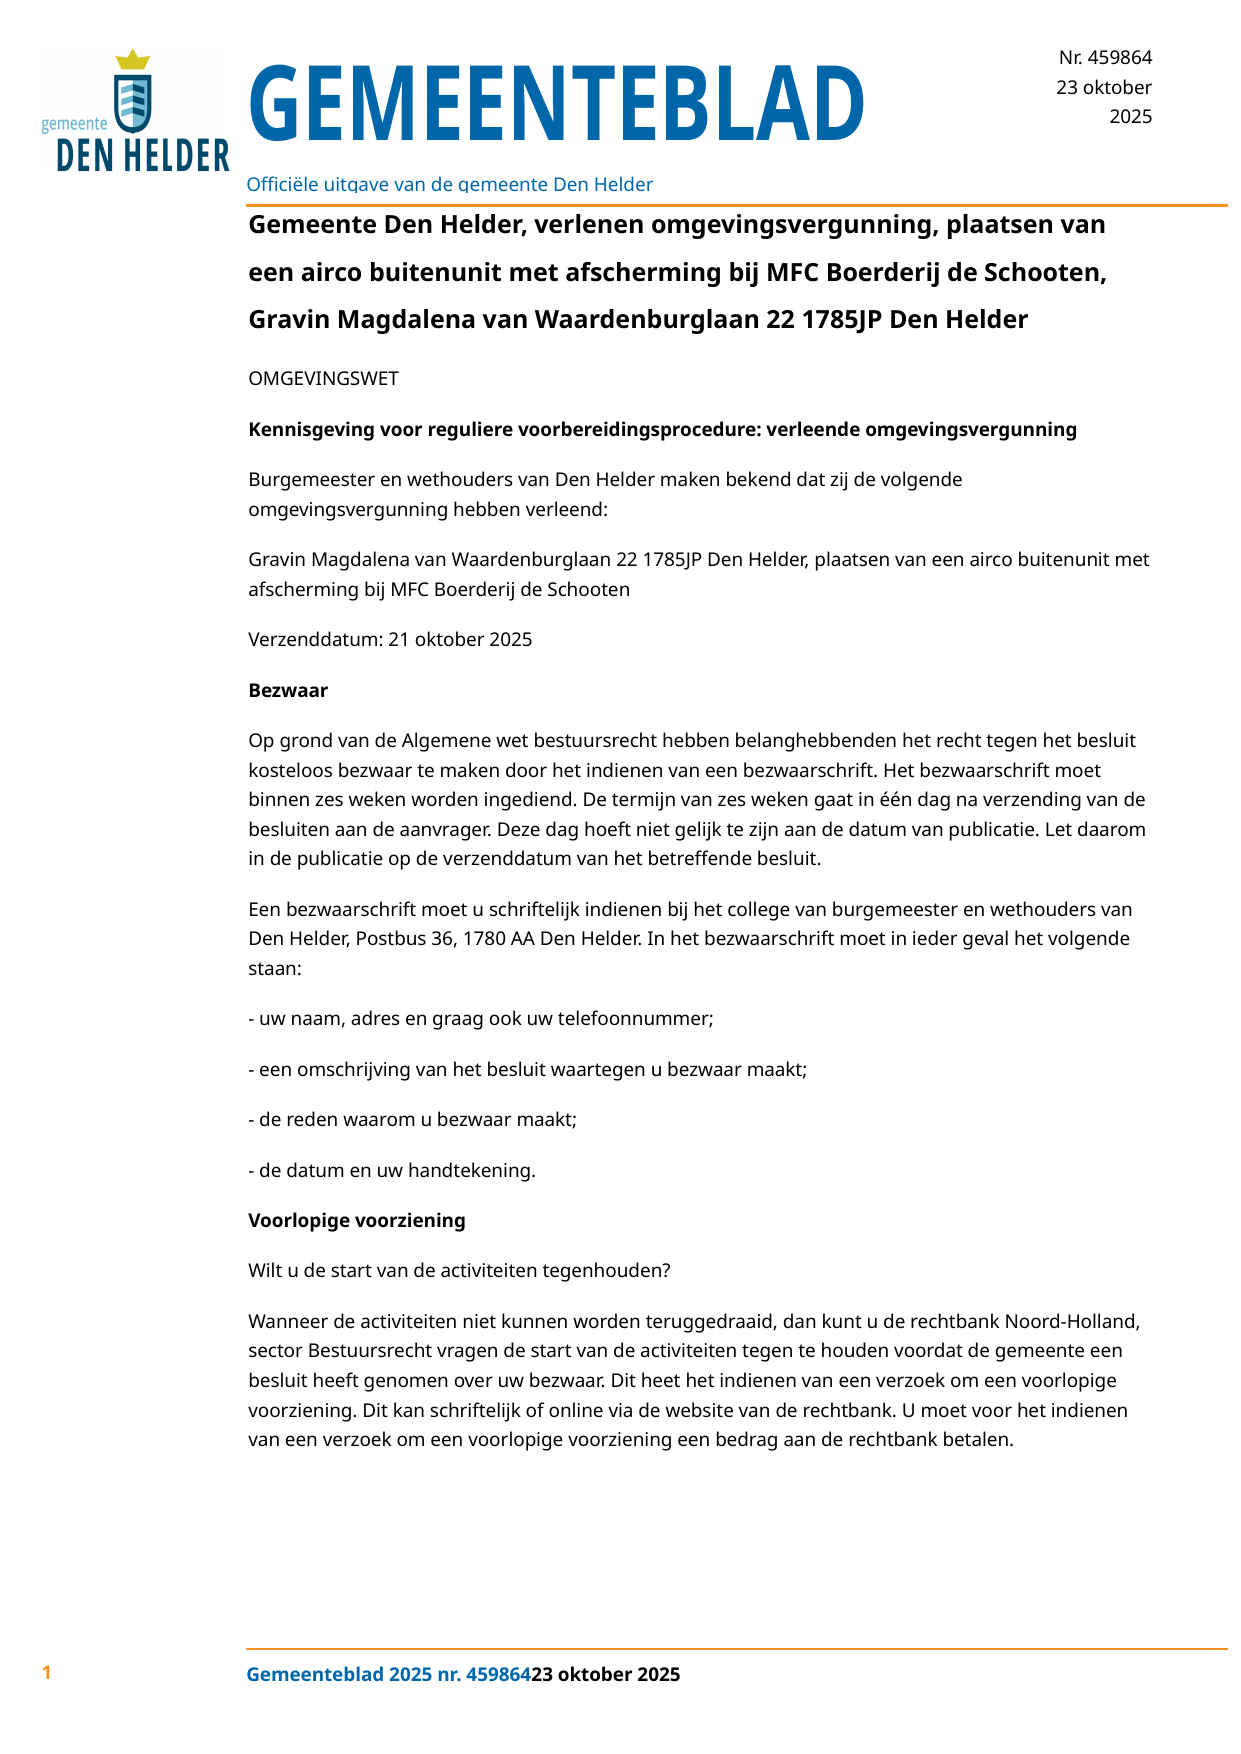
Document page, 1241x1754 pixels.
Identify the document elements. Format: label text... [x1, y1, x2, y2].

text Een bezwaarschrift moet u schriftelijk indienen bij het college van burgemeester en wethouders van Den Helder, Postbus 36, 1780 AA Den Helder. In het bezwaarschrift moet in ieder geval het volgende staan: [248, 896, 1152, 981]
text Wilt u de start van de activiteiten tegenhouden? [248, 1258, 1152, 1283]
text - uw naam, adres en graag ook uw telefoonnummer; [248, 1006, 1152, 1031]
text Verzenddatum: 21 oktober 2025 [248, 626, 1152, 652]
text - de reden waarom u bezwaar maakt; [248, 1106, 1152, 1132]
picture [100, 154, 106, 172]
picture [182, 144, 187, 165]
text Kennisgeving voor reguliere voorbereidingsprocedure: verleende omgevingsvergunning [248, 416, 1152, 442]
text Gemeente Den Helder, verlenen omgevingsvergunning, plaatsen van een airco buitenunit met afscherming bij MFC Boerderij de Schooten, Gravin Magdalena van Waardenburglaan 22 1785JP Den Helder [248, 207, 1152, 336]
text Gravin Magdalena van Waardenburglaan 22 1785JP Den Helder, plaatsen van een airco buitenunit met afscherming bij MFC Boerderij de Schooten [248, 546, 1152, 602]
text OMGEVINGSWET [248, 366, 1152, 391]
text - een omschrijving van het besluit waartegen u bezwaar maakt; [248, 1056, 1152, 1082]
picture [63, 144, 68, 165]
text Voorlopige voorziening [248, 1207, 1152, 1233]
text Op grond van de Algemene wet bestuursrecht hebben belanghebbenden het recht tegen het besluit kosteloos bezwaar te maken door het indienen van een bezwaarschrift. Het bezwaarschrift moet binnen zes weken worden ingediend. De termijn van zes weken gaat in één dag na verzending van de besluiten aan de aanvrager. Deze dag hoeft niet gelijk te zijn aan de datum van publicatie. Let daarom in de publicatie op de verzenddatum van het betreffende besluit. [248, 727, 1152, 871]
text Wanneer de activiteiten niet kunnen worden teruggedraaid, dan kunt u de rechtbank Noord-Holland, sector Bestuursrecht vragen de start van de activiteiten tegen te houden voordat de gemeente een besluit heeft genomen over uw bezwaar. Dit heet het indienen van een verzoek om een voorlopige voorziening. Dit kan schriftelijk of online via de website van de rechtbank. U moet voor het indienen van een verzoek om een voorlopige voorziening een bedrag aan de rechtbank betalen. [248, 1308, 1152, 1452]
picture [130, 157, 135, 172]
text - de datum en uw handtekening. [248, 1157, 1152, 1182]
text Burgemeester en wethouders van Den Helder maken bekend dat zij de volgende omgevingsvergunning hebben verleend: [248, 466, 1152, 522]
text Bezwaar [248, 677, 1152, 702]
picture [220, 160, 224, 172]
picture [41, 47, 231, 172]
